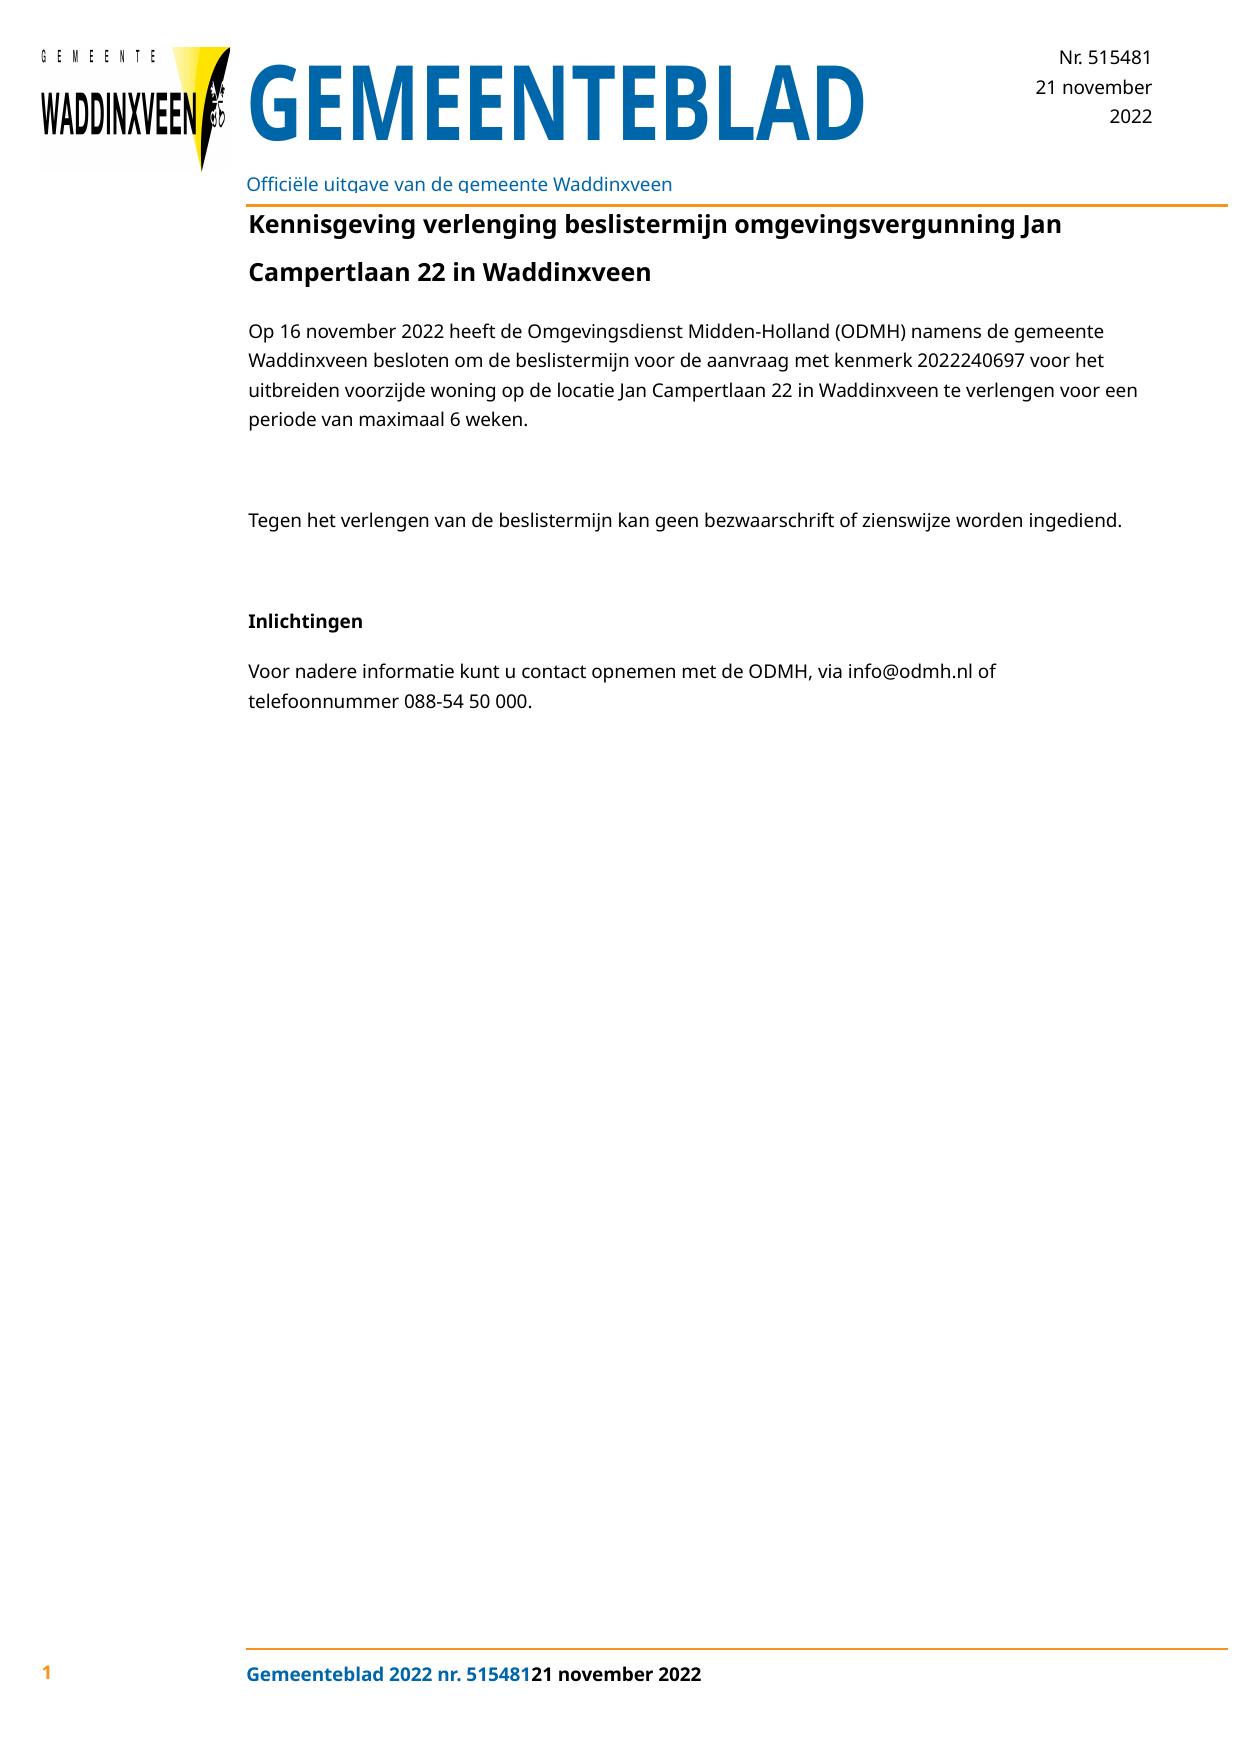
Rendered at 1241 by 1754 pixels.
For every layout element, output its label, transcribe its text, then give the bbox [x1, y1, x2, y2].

text Inlichtingen [248, 608, 1152, 634]
picture [41, 47, 231, 172]
text Tegen het verlengen van de beslistermijn kan geen bezwaarschrift of zienswijze worden ingediend. [248, 507, 1152, 533]
text Voor nadere informatie kunt u contact opnemen met de ODMH, via info@odmh.nl of telefoonnummer 088-54 50 000. [248, 659, 1152, 714]
text Op 16 november 2022 heeft de Omgevingsdienst Midden-Holland (ODMH) namens de gemeente Waddinxveen besloten om de beslistermijn voor de aanvraag met kenmerk 2022240697 voor het uitbreiden voorzijde woning op de locatie Jan Campertlaan 22 in Waddinxveen te verlengen voor een periode van maximaal 6 weken. [248, 318, 1152, 432]
text Kennisgeving verlenging beslistermijn omgevingsvergunning Jan Campertlaan 22 in Waddinxveen [248, 207, 1152, 288]
